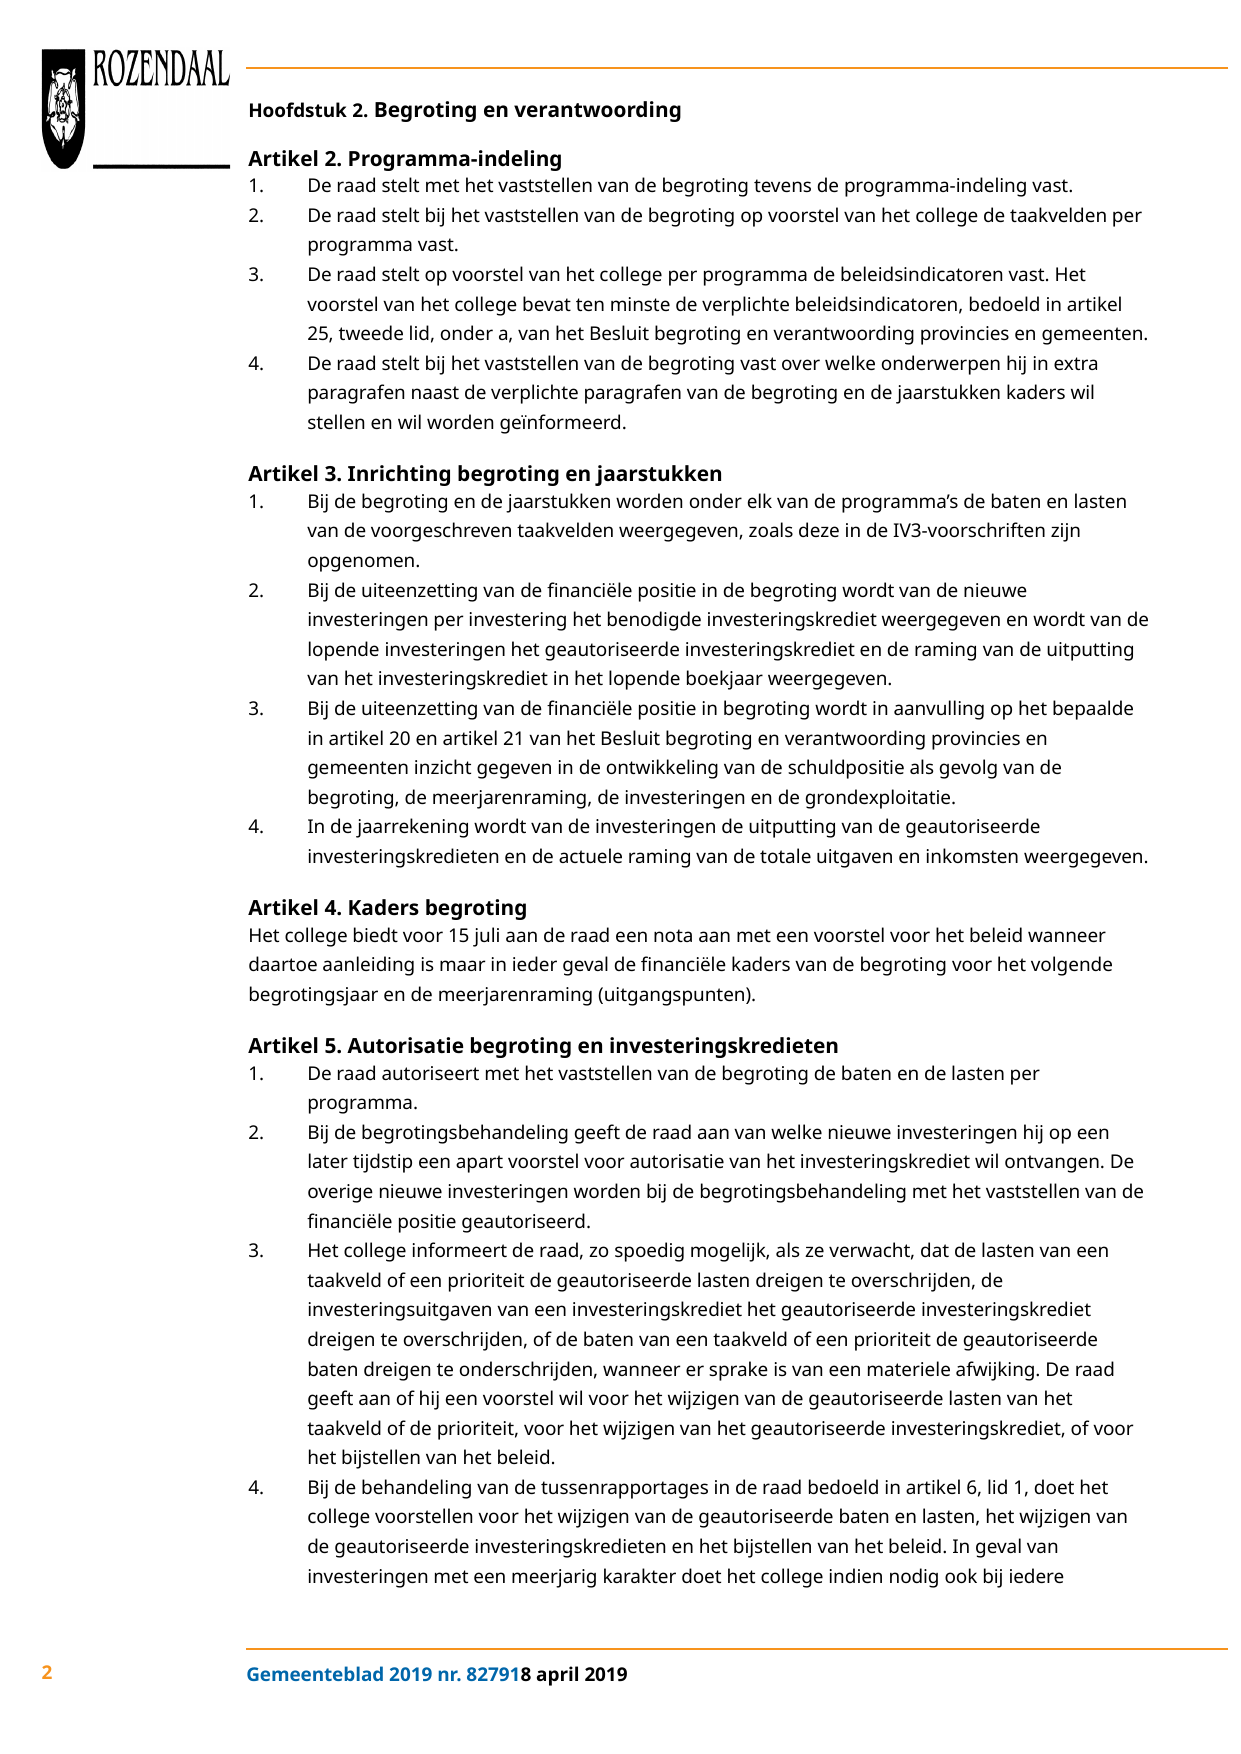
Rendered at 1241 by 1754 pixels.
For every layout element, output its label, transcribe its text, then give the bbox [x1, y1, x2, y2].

list De raad autoriseert met het vaststellen van de begroting de baten en de lasten per programma. [248, 1060, 1152, 1115]
list In de jaarrekening wordt van de investeringen de uitputting van de geautoriseerde investeringskredieten en de actuele raming van de totale uitgaven en inkomsten weergegeven. [248, 813, 1152, 869]
list De raad stelt bij het vaststellen van de begroting vast over welke onderwerpen hij in extra paragrafen naast de verplichte paragrafen van de begroting en de jaarstukken kaders wil stellen en wil worden geïnformeerd. [248, 350, 1152, 435]
text Het college biedt voor 15 juli aan de raad een nota aan met een voorstel voor het beleid wanneer daartoe aanleiding is maar in ieder geval de financiële kaders van de begroting voor het volgende begrotingsjaar en de meerjarenraming (uitgangspunten). [248, 922, 1152, 1007]
text Artikel 4. Kaders begroting [248, 893, 1152, 922]
text Artikel 2. Programma-indeling [248, 144, 1152, 172]
list De raad stelt bij het vaststellen van de begroting op voorstel van het college de taakvelden per programma vast. [248, 202, 1152, 257]
list Het college informeert de raad, zo spoedig mogelijk, als ze verwacht, dat de lasten van een taakveld of een prioriteit de geautoriseerde lasten dreigen te overschrijden, de investeringsuitgaven van een investeringskrediet het geautoriseerde investeringskrediet dreigen te overschrijden, of de baten van een taakveld of een prioriteit de geautoriseerde baten dreigen te onderschrijden, wanneer er sprake is van een materiele afwijking. De raad geeft aan of hij een voorstel wil voor het wijzigen van de geautoriseerde lasten van het taakveld of de prioriteit, voor het wijzigen van het geautoriseerde investeringskrediet, of voor het bijstellen van het beleid. [248, 1237, 1152, 1470]
list Bij de behandeling van de tussenrapportages in de raad bedoeld in artikel 6, lid 1, doet het college voorstellen voor het wijzigen van de geautoriseerde baten en lasten, het wijzigen van de geautoriseerde investeringskredieten en het bijstellen van het beleid. In geval van investeringen met een meerjarig karakter doet het college indien nodig ook bij iedere [248, 1474, 1152, 1588]
list Bij de begroting en de jaarstukken worden onder elk van de programma’s de baten en lasten van de voorgeschreven taakvelden weergegeven, zoals deze in de IV3-voorschriften zijn opgenomen. [248, 488, 1152, 573]
list De raad stelt met het vaststellen van de begroting tevens de programma-indeling vast. [248, 172, 1152, 198]
text Artikel 3. Inrichting begroting en jaarstukken [248, 459, 1152, 488]
list Bij de uiteenzetting van de financiële positie in begroting wordt in aanvulling op het bepaalde in artikel 20 en artikel 21 van het Besluit begroting en verantwoording provincies en gemeenten inzicht gegeven in de ontwikkeling van de schuldpositie als gevolg van de begroting, de meerjarenraming, de investeringen en de grondexploitatie. [248, 695, 1152, 809]
list De raad stelt op voorstel van het college per programma de beleidsindicatoren vast. Het voorstel van het college bevat ten minste de verplichte beleidsindicatoren, bedoeld in artikel 25, tweede lid, onder a, van het Besluit begroting en verantwoording provincies en gemeenten. [248, 261, 1152, 346]
text Hoofdstuk 2. Begroting en verantwoording [248, 95, 1152, 123]
list Bij de uiteenzetting van de financiële positie in de begroting wordt van de nieuwe investeringen per investering het benodigde investeringskrediet weergegeven en wordt van de lopende investeringen het geautoriseerde investeringskrediet en de raming van de uitputting van het investeringskrediet in het lopende boekjaar weergegeven. [248, 577, 1152, 691]
list Bij de begrotingsbehandeling geeft de raad aan van welke nieuwe investeringen hij op een later tijdstip een apart voorstel voor autorisatie van het investeringskrediet wil ontvangen. De overige nieuwe investeringen worden bij de begrotingsbehandeling met het vaststellen van de financiële positie geautoriseerd. [248, 1119, 1152, 1233]
text Artikel 5. Autorisatie begroting en investeringskredieten [248, 1031, 1152, 1060]
picture [41, 47, 231, 172]
